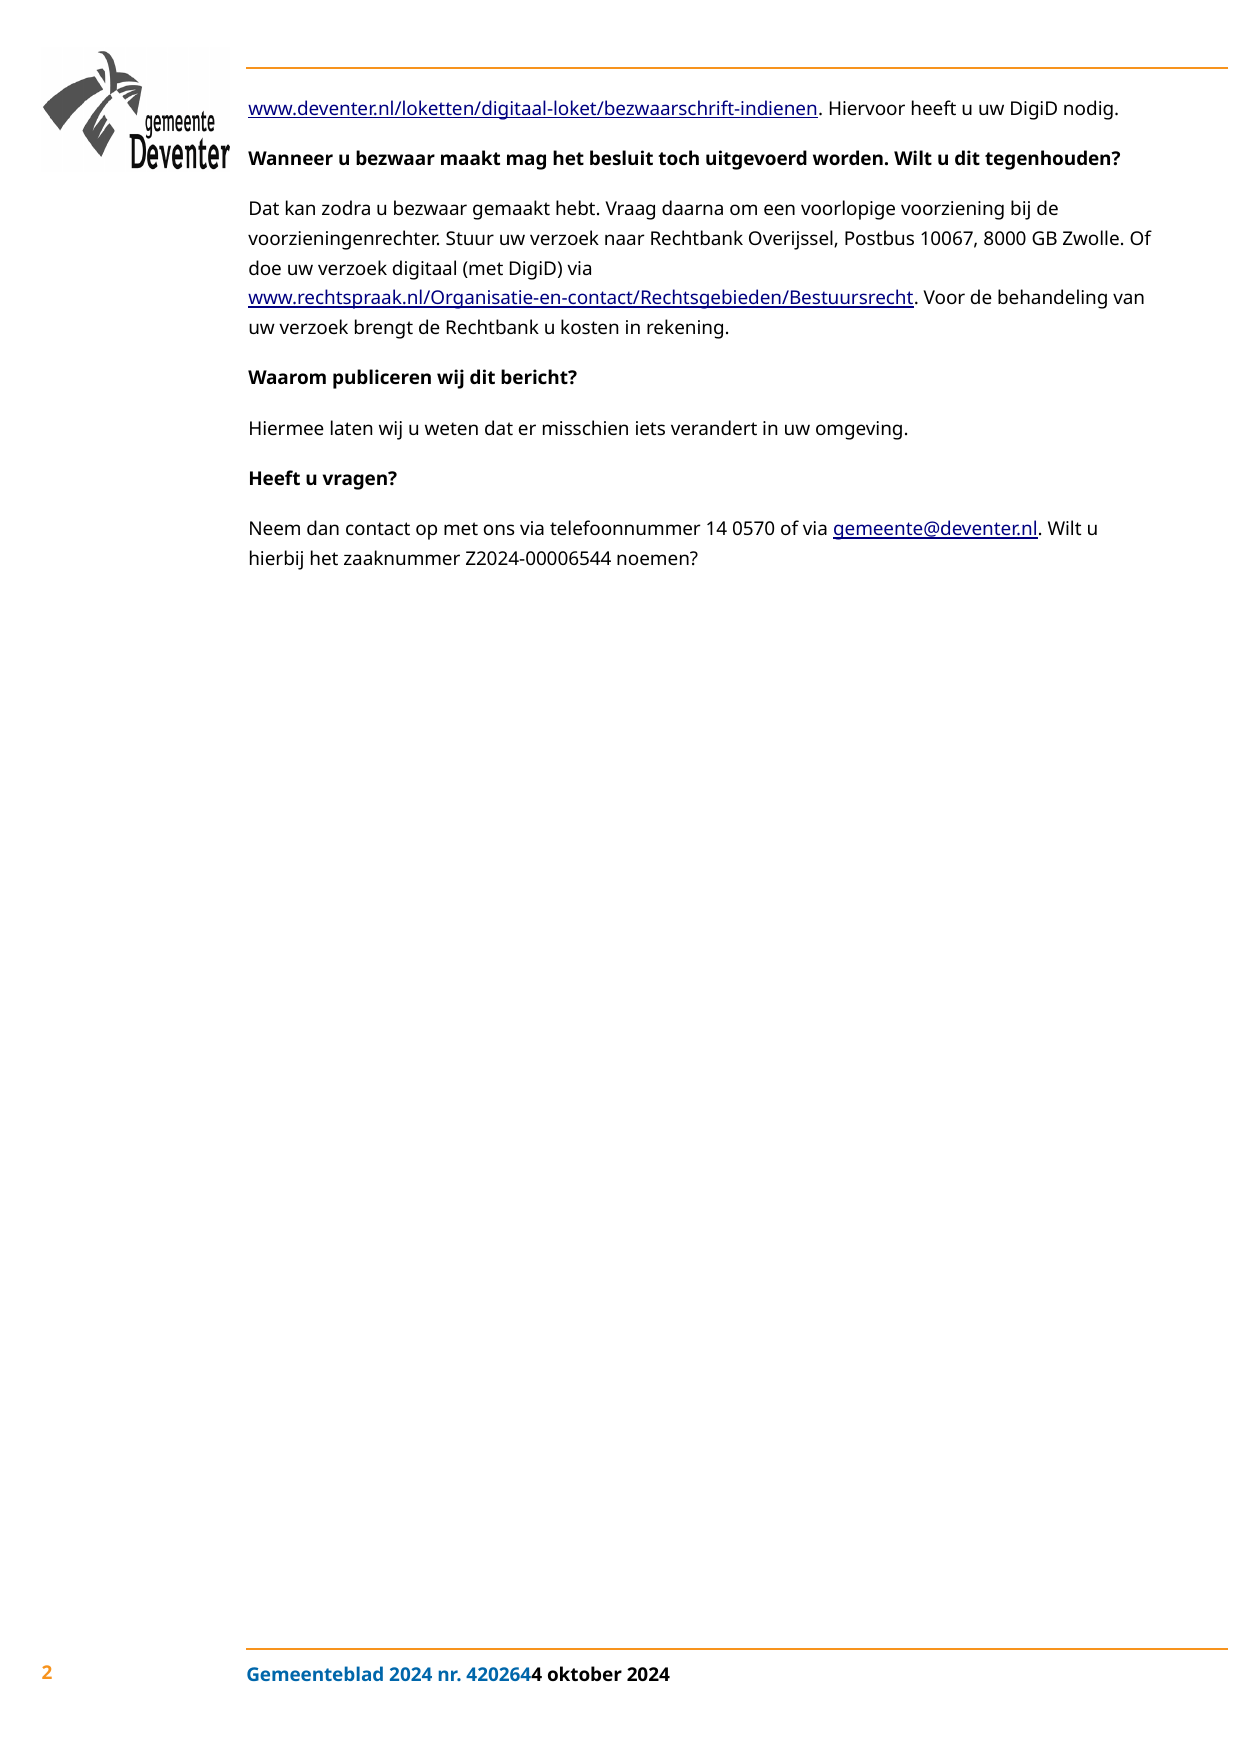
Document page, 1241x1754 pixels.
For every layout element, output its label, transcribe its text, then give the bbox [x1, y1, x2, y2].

text Hiermee laten wij u weten dat er misschien iets verandert in uw omgeving. [248, 415, 1152, 441]
text Wanneer u bezwaar maakt mag het besluit toch uitgevoerd worden. Wilt u dit tegenhouden? [248, 145, 1152, 171]
text Heeft u vragen? [248, 465, 1152, 491]
text Neem dan contact op met ons via telefoonnummer 14 0570 of via gemeente@deventer.nl. Wilt u hierbij het zaaknummer Z2024-00006544 noemen? [248, 516, 1152, 571]
text Waarom publiceren wij dit bericht? [248, 364, 1152, 390]
picture [41, 47, 231, 172]
text Dat kan zodra u bezwaar gemaakt hebt. Vraag daarna om een voorlopige voorziening bij de voorzieningenrechter. Stuur uw verzoek naar Rechtbank Overijssel, Postbus 10067, 8000 GB Zwolle. Of doe uw verzoek digitaal (met DigiD) via www.rechtspraak.nl/Organisatie-en-contact/Rechtsgebieden/Bestuursrecht. Voor de behandeling van uw verzoek brengt de Rechtbank u kosten in rekening. [248, 196, 1152, 340]
text www.deventer.nl/loketten/digitaal-loket/bezwaarschrift-indienen. Hiervoor heeft u uw DigiD nodig. [248, 95, 1152, 121]
